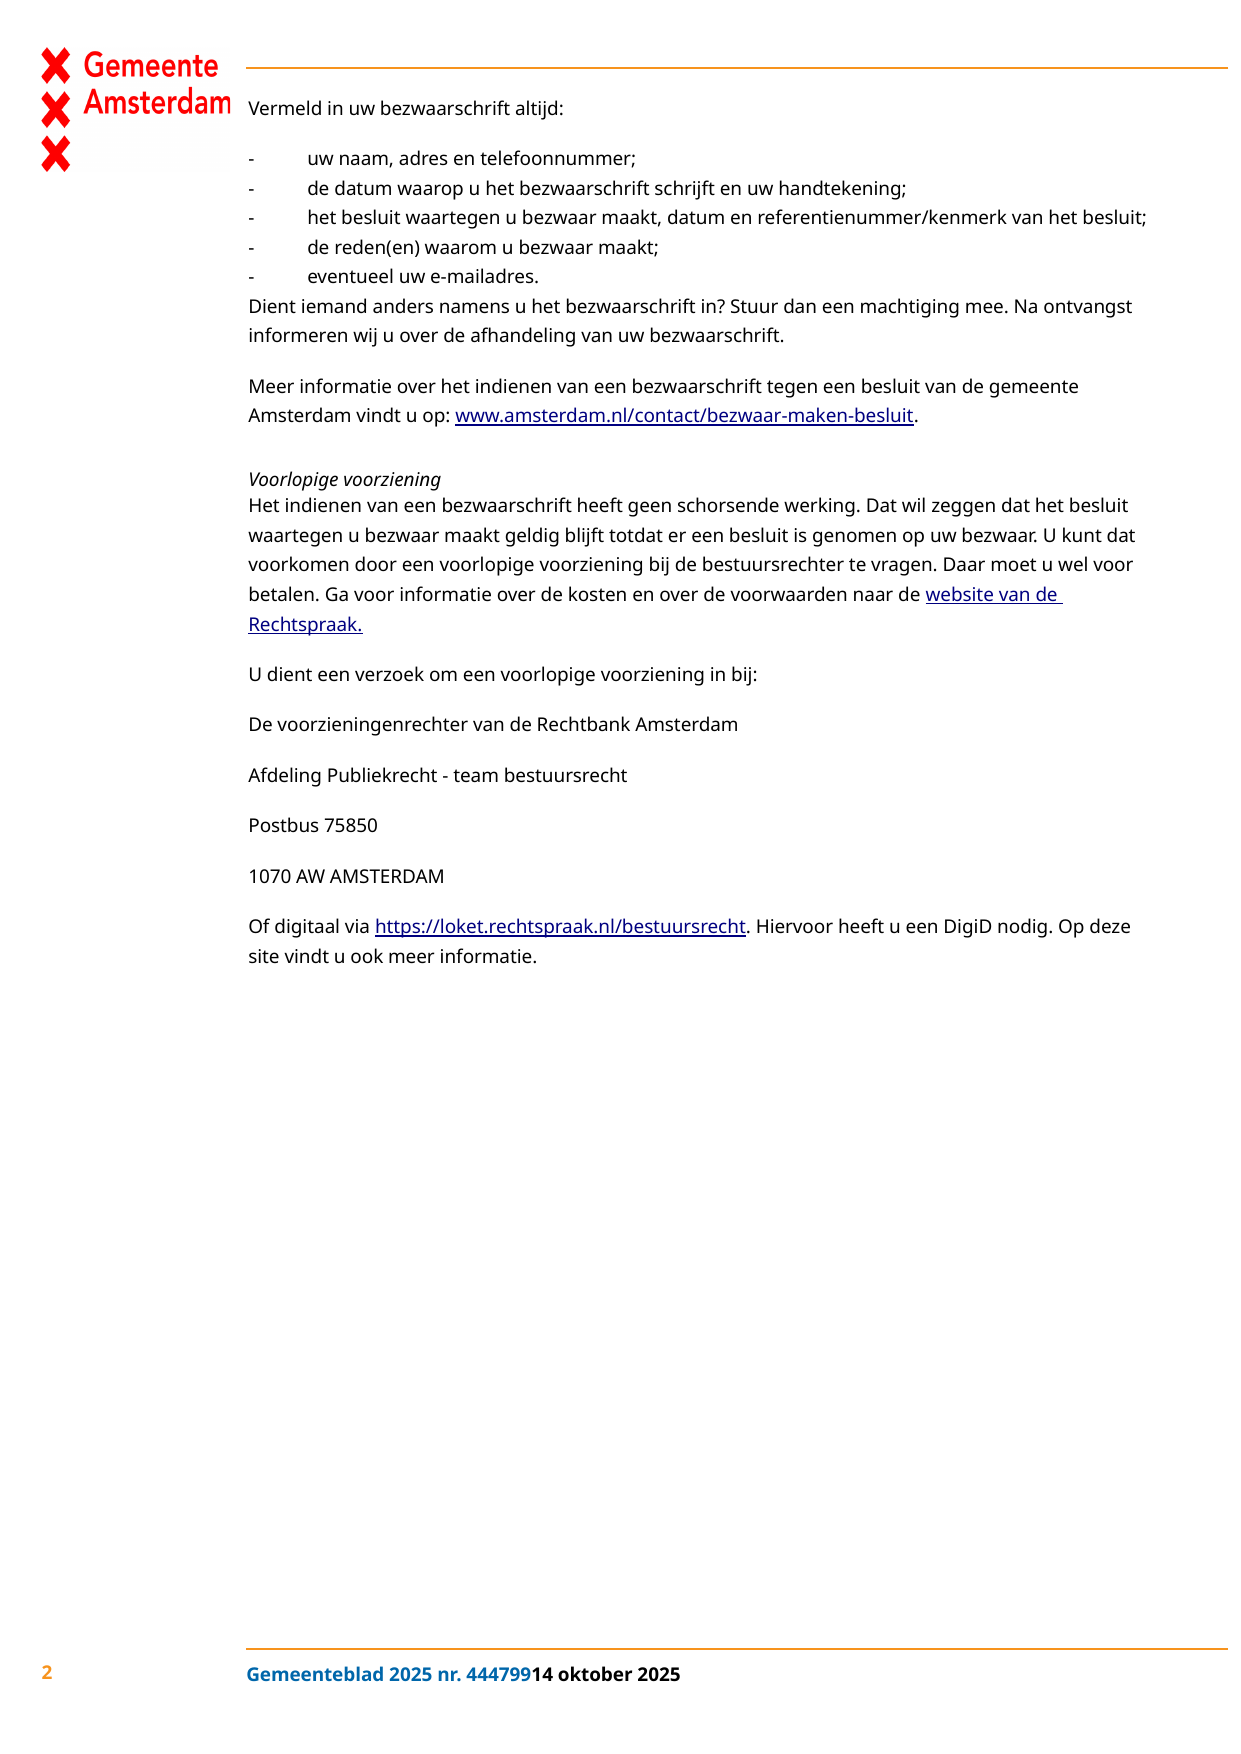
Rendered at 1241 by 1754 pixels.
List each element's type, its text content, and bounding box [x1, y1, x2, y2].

list uw naam, adres en telefoonnummer; [248, 145, 1152, 171]
list de datum waarop u het bezwaarschrift schrijft en uw handtekening; [248, 175, 1152, 201]
text Meer informatie over het indienen van een bezwaarschrift tegen een besluit van de gemeente Amsterdam vindt u op: www.amsterdam.nl/contact/bezwaar-maken-besluit. [248, 373, 1152, 428]
text Of digitaal via https://loket.rechtspraak.nl/bestuursrecht. Hiervoor heeft u een DigiD nodig. Op deze site vindt u ook meer informatie. [248, 913, 1152, 968]
text Postbus 75850 [248, 812, 1152, 838]
text Het indienen van een bezwaarschrift heeft geen schorsende werking. Dat wil zeggen dat het besluit waartegen u bezwaar maakt geldig blijft totdat er een besluit is genomen op uw bezwaar. U kunt dat voorkomen door een voorlopige voorziening bij de bestuursrechter te vragen. Daar moet u wel voor betalen. Ga voor informatie over de kosten en over de voorwaarden naar de website van de Rechtspraak. [248, 492, 1152, 636]
list de reden(en) waarom u bezwaar maakt; [248, 234, 1152, 260]
text U dient een verzoek om een voorlopige voorziening in bij: [248, 661, 1152, 687]
text Voorlopige voorziening [248, 467, 1152, 492]
text Afdeling Publiekrecht - team bestuursrecht [248, 762, 1152, 788]
picture [41, 47, 231, 172]
list het besluit waartegen u bezwaar maakt, datum en referentienummer/kenmerk van het besluit; [248, 204, 1152, 230]
text Vermeld in uw bezwaarschrift altijd: [248, 95, 1152, 121]
text De voorzieningenrechter van de Rechtbank Amsterdam [248, 712, 1152, 737]
text Dient iemand anders namens u het bezwaarschrift in? Stuur dan een machtiging mee. Na ontvangst informeren wij u over de afhandeling van uw bezwaarschrift. [248, 293, 1152, 348]
text 1070 AW AMSTERDAM [248, 863, 1152, 888]
list eventueel uw e-mailadres. [248, 263, 1152, 289]
